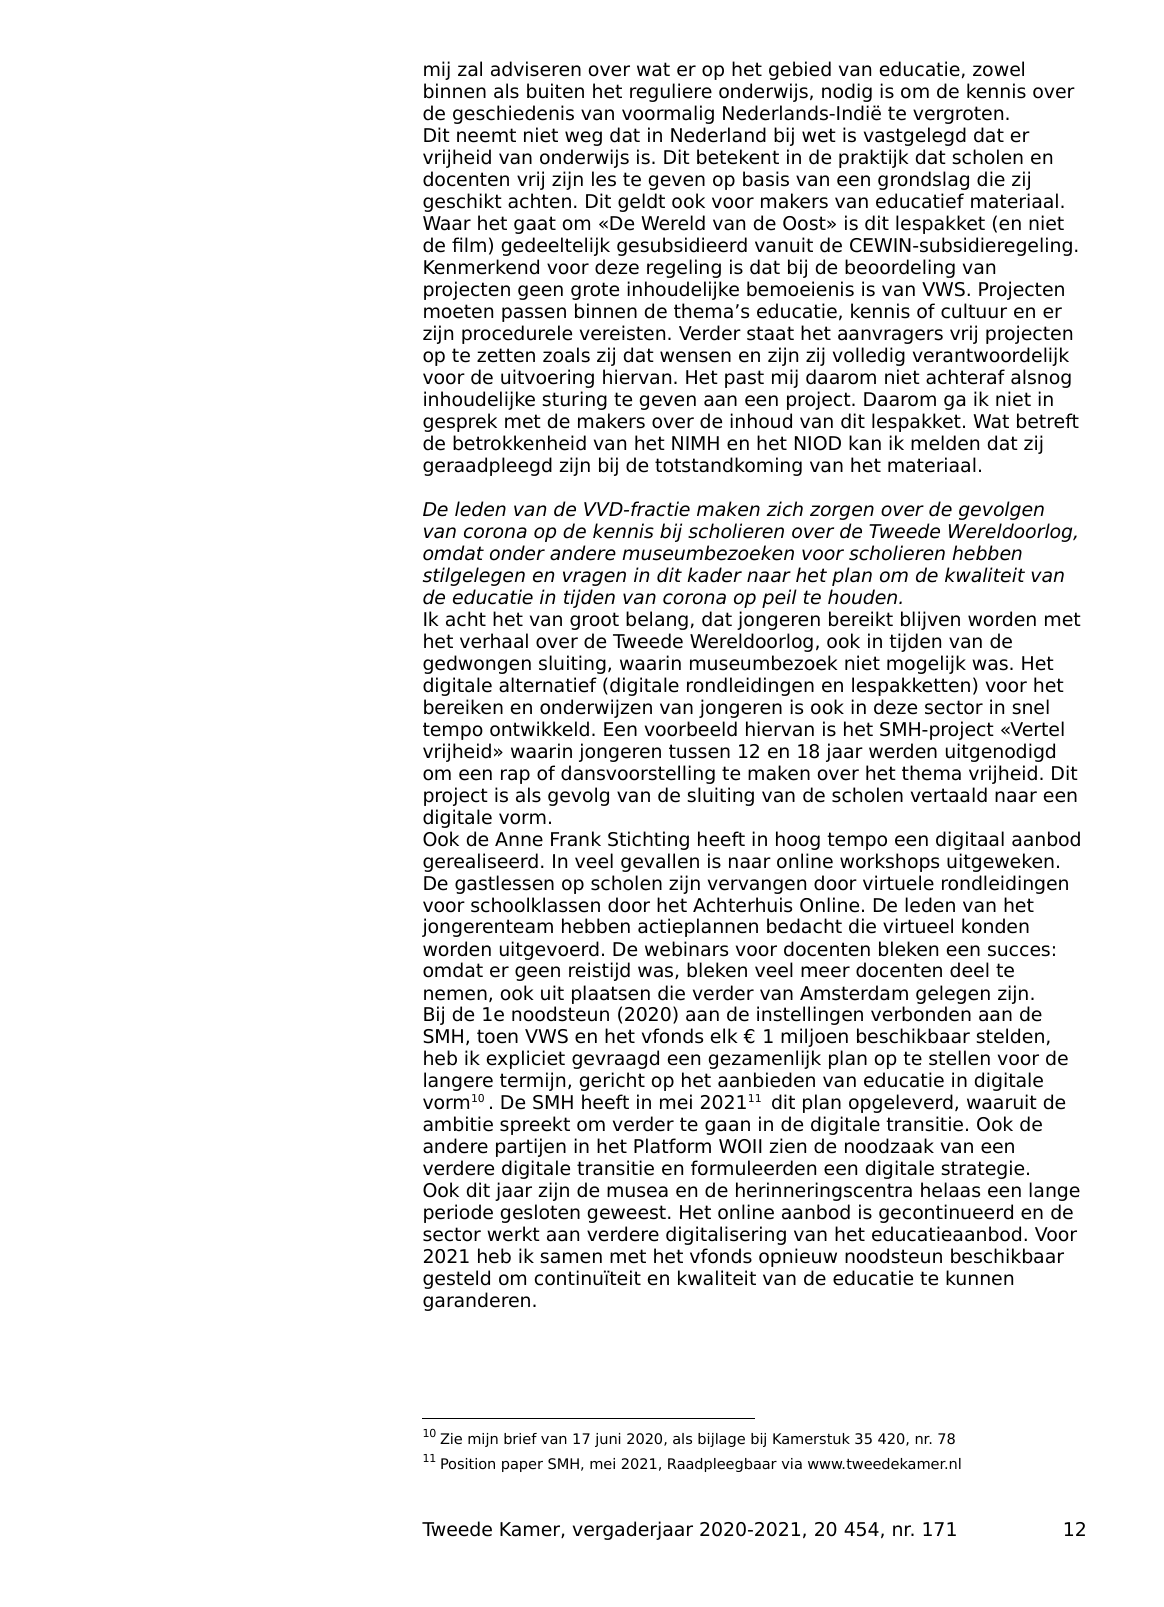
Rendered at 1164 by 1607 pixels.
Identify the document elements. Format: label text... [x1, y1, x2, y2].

text Ook de Anne Frank Stichting heeft in hoog tempo een digitaal aanbod gerealiseerd. In veel gevallen is naar online workshops uitgeweken. De gastlessen op scholen zijn vervangen door virtuele rondleidingen voor schoolklassen door het Achterhuis Online. De leden van het jongerenteam hebben actieplannen bedacht die virtueel konden worden uitgevoerd. De webinars voor docenten bleken een succes: omdat er geen reistijd was, bleken veel meer docenten deel te nemen, ook uit plaatsen die verder van Amsterdam gelegen zijn. [422, 828, 1087, 1004]
text mij zal adviseren over wat er op het gebied van educatie, zowel binnen als buiten het reguliere onderwijs, nodig is om de kennis over de geschiedenis van voormalig Nederlands-Indië te vergroten. [422, 59, 1087, 125]
text Dit neemt niet weg dat in Nederland bij wet is vastgelegd dat er vrijheid van onderwijs is. Dit betekent in de praktijk dat scholen en docenten vrij zijn les te geven op basis van een grondslag die zij geschikt achten. Dit geldt ook voor makers van educatief materiaal. [422, 125, 1087, 213]
text Ook dit jaar zijn de musea en de herinneringscentra helaas een lange periode gesloten geweest. Het online aanbod is gecontinueerd en de sector werkt aan verdere digitalisering van het educatieaanbod. Voor 2021 heb ik samen met het vfonds opnieuw noodsteun beschikbaar gesteld om continuïteit en kwaliteit van de educatie te kunnen garanderen. [422, 1180, 1087, 1312]
text Zie mijn brief van 17 juni 2020, als bijlage bij Kamerstuk 35 420, nr. 78 [422, 1427, 1087, 1449]
text De leden van de VVD-fractie maken zich zorgen over de gevolgen van corona op de kennis bij scholieren over de Tweede Wereldoorlog, omdat onder andere museumbezoeken voor scholieren hebben stilgelegen en vragen in dit kader naar het plan om de kwaliteit van de educatie in tijden van corona op peil te houden. [422, 499, 1087, 609]
text Ik acht het van groot belang, dat jongeren bereikt blijven worden met het verhaal over de Tweede Wereldoorlog, ook in tijden van de gedwongen sluiting, waarin museumbezoek niet mogelijk was. Het digitale alternatief (digitale rondleidingen en lespakketten) voor het bereiken en onderwijzen van jongeren is ook in deze sector in snel tempo ontwikkeld. Een voorbeeld hiervan is het SMH-project «Vertel vrijheid» waarin jongeren tussen 12 en 18 jaar werden uitgenodigd om een rap of dansvoorstelling te maken over het thema vrijheid. Dit project is als gevolg van de sluiting van de scholen vertaald naar een digitale vorm. [422, 609, 1087, 828]
text Bij de 1e noodsteun (2020) aan de instellingen verbonden aan de SMH, toen VWS en het vfonds elk € 1 miljoen beschikbaar stelden, heb ik expliciet gevraagd een gezamenlijk plan op te stellen voor de langere termijn, gericht op het aanbieden van educatie in digitale vorm. De SMH heeft in mei 2021 dit plan opgeleverd, waaruit de ambitie spreekt om verder te gaan in de digitale transitie. Ook de andere partijen in het Platform WOII zien de noodzaak van een verdere digitale transitie en formuleerden een digitale strategie. [422, 1004, 1087, 1180]
text Position paper SMH, mei 2021, Raadpleegbaar via www.tweedekamer.nl [422, 1452, 1087, 1474]
text Waar het gaat om «De Wereld van de Oost» is dit lespakket (en niet de film) gedeeltelijk gesubsidieerd vanuit de CEWIN-subsidieregeling. Kenmerkend voor deze regeling is dat bij de beoordeling van projecten geen grote inhoudelijke bemoeienis is van VWS. Projecten moeten passen binnen de thema’s educatie, kennis of cultuur en er zijn procedurele vereisten. Verder staat het aanvragers vrij projecten op te zetten zoals zij dat wensen en zijn zij volledig verantwoordelijk voor de uitvoering hiervan. Het past mij daarom niet achteraf alsnog inhoudelijke sturing te geven aan een project. Daarom ga ik niet in gesprek met de makers over de inhoud van dit lespakket. Wat betreft de betrokkenheid van het NIMH en het NIOD kan ik melden dat zij geraadpleegd zijn bij de totstandkoming van het materiaal. [422, 213, 1087, 477]
